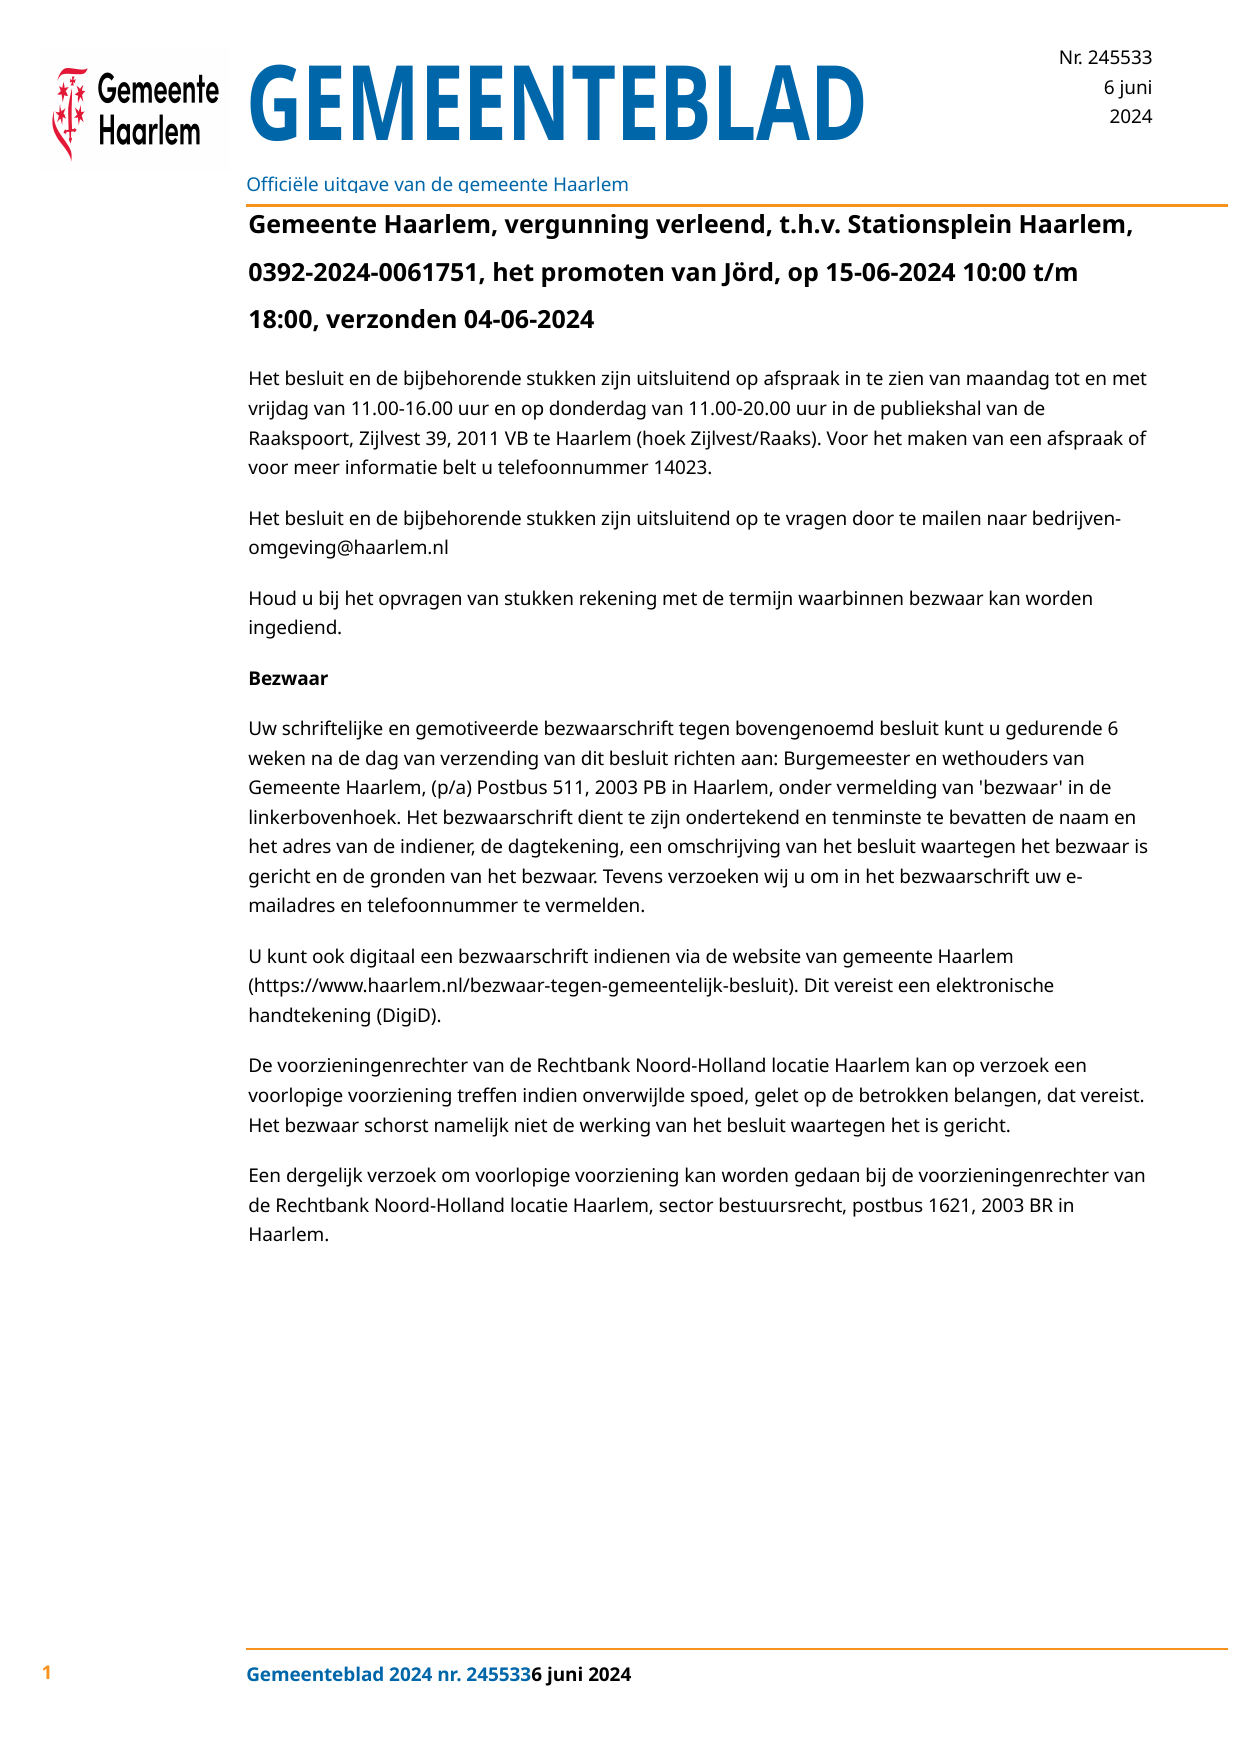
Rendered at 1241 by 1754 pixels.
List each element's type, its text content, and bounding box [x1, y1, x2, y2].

picture [41, 47, 231, 172]
text Het besluit en de bijbehorende stukken zijn uitsluitend op te vragen door te mailen naar bedrijven-omgeving@haarlem.nl [248, 505, 1152, 560]
text Een dergelijk verzoek om voorlopige voorziening kan worden gedaan bij de voorzieningenrechter van de Rechtbank Noord-Holland locatie Haarlem, sector bestuursrecht, postbus 1621, 2003 BR in Haarlem. [248, 1162, 1152, 1247]
text Gemeente Haarlem, vergunning verleend, t.h.v. Stationsplein Haarlem, 0392-2024-0061751, het promoten van Jörd, op 15-06-2024 10:00 t/m 18:00, verzonden 04-06-2024 [248, 207, 1152, 336]
text De voorzieningenrechter van de Rechtbank Noord-Holland locatie Haarlem kan op verzoek een voorlopige voorziening treffen indien onverwijlde spoed, gelet op de betrokken belangen, dat vereist. Het bezwaar schorst namelijk niet de werking van het besluit waartegen het is gericht. [248, 1053, 1152, 1137]
text Bezwaar [248, 665, 1152, 690]
text Het besluit en de bijbehorende stukken zijn uitsluitend op afspraak in te zien van maandag tot en met vrijdag van 11.00-16.00 uur en op donderdag van 11.00-20.00 uur in de publiekshal van de Raakspoort, Zijlvest 39, 2011 VB te Haarlem (hoek Zijlvest/Raaks). Voor het maken van een afspraak of voor meer informatie belt u telefoonnummer 14023. [248, 366, 1152, 480]
text U kunt ook digitaal een bezwaarschrift indienen via de website van gemeente Haarlem (https://www.haarlem.nl/bezwaar-tegen-gemeentelijk-besluit). Dit vereist een elektronische handtekening (DigiD). [248, 943, 1152, 1028]
text Uw schriftelijke en gemotiveerde bezwaarschrift tegen bovengenoemd besluit kunt u gedurende 6 weken na de dag van verzending van dit besluit richten aan: Burgemeester en wethouders van Gemeente Haarlem, (p/a) Postbus 511, 2003 PB in Haarlem, onder vermelding van 'bezwaar' in de linkerbovenhoek. Het bezwaarschrift dient te zijn ondertekend en tenminste te bevatten de naam en het adres van de indiener, de dagtekening, een omschrijving van het besluit waartegen het bezwaar is gericht en de gronden van het bezwaar. Tevens verzoeken wij u om in het bezwaarschrift uw e-mailadres en telefoonnummer te vermelden. [248, 715, 1152, 918]
text Houd u bij het opvragen van stukken rekening met de termijn waarbinnen bezwaar kan worden ingediend. [248, 585, 1152, 640]
